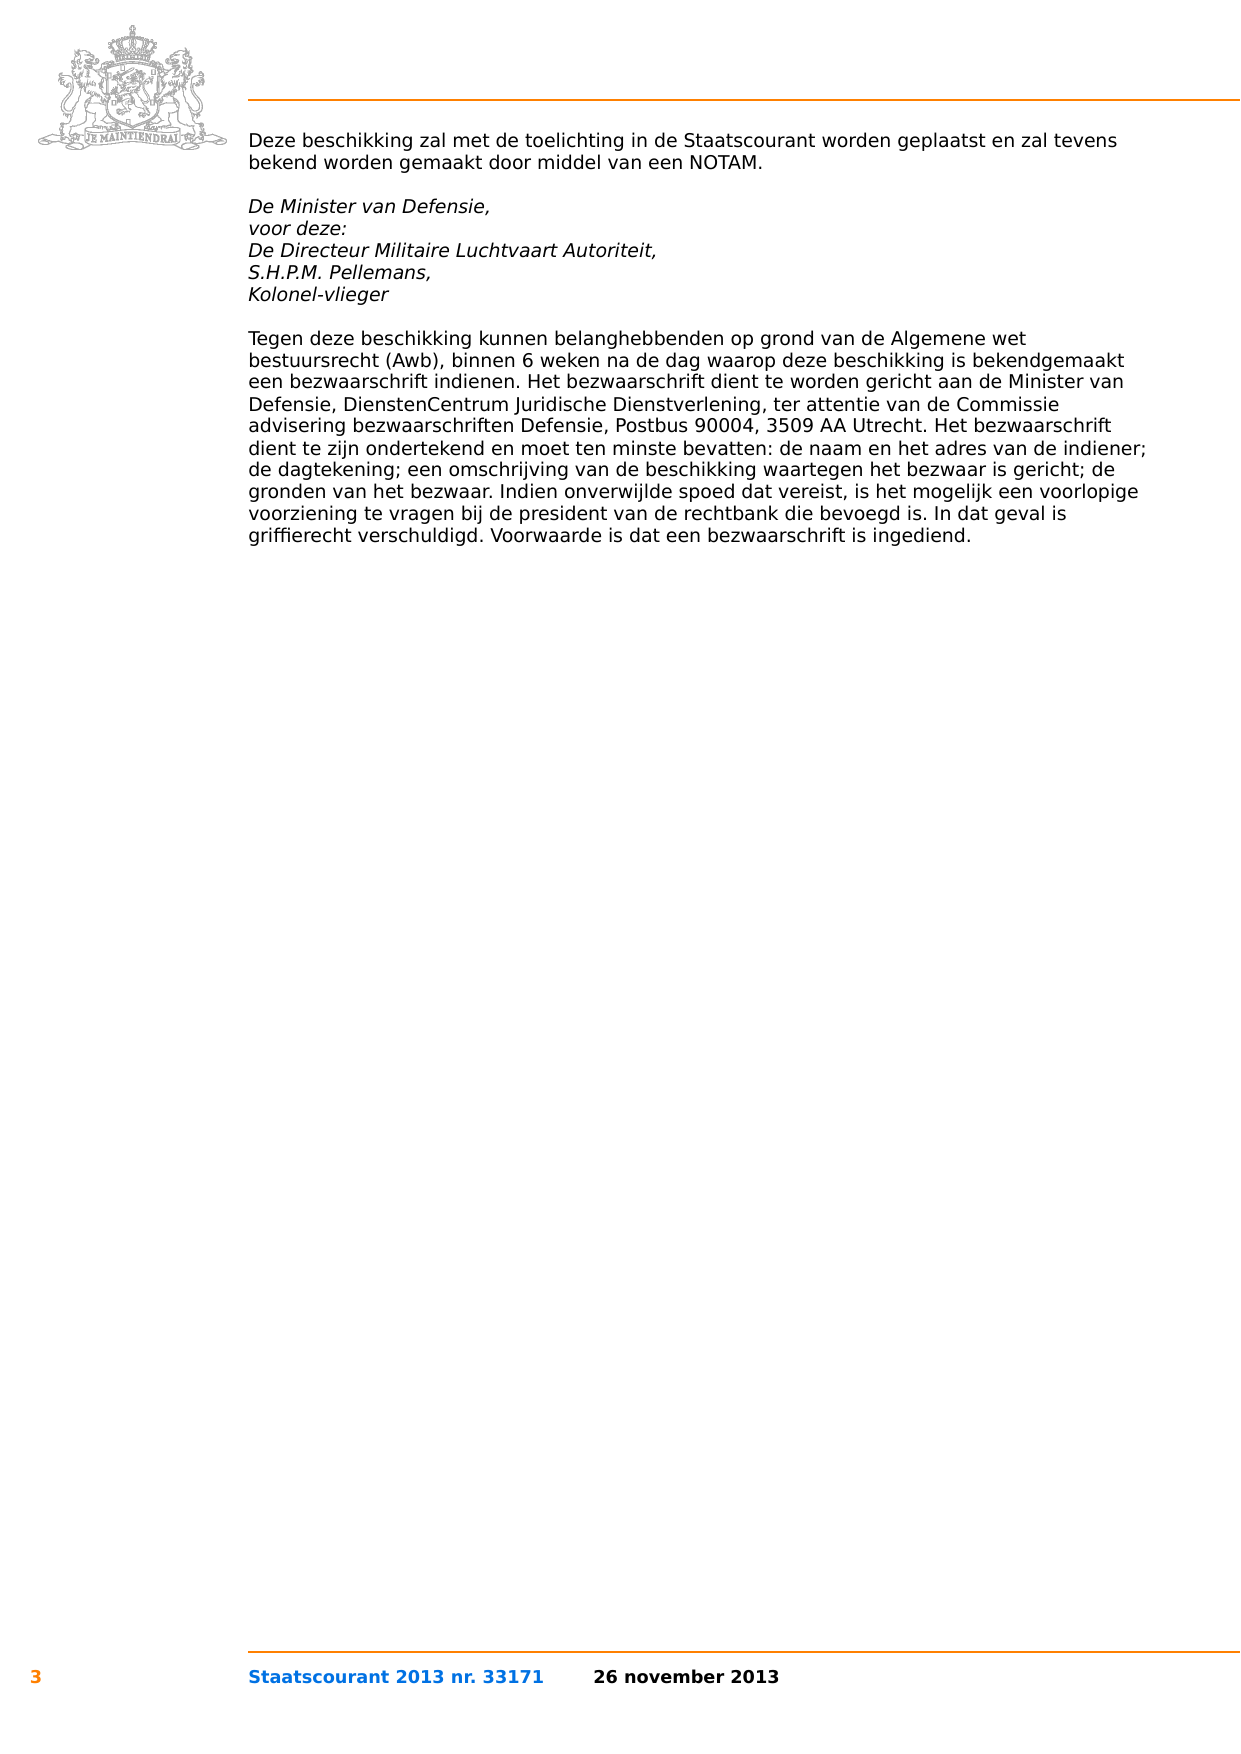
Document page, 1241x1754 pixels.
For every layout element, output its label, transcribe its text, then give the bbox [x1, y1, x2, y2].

text Tegen deze beschikking kunnen belanghebbenden op grond van de Algemene wet bestuursrecht (Awb), binnen 6 weken na de dag waarop deze beschikking is bekendgemaakt een bezwaarschrift indienen. Het bezwaarschrift dient te worden gericht aan de Minister van Defensie, DienstenCentrum Juridische Dienstverlening, ter attentie van de Commissie advisering bezwaarschriften Defensie, Postbus 90004, 3509 AA Utrecht. Het bezwaarschrift dient te zijn ondertekend en moet ten minste bevatten: de naam en het adres van de indiener; de dagtekening; een omschrijving van de beschikking waartegen het bezwaar is gericht; de gronden van het bezwaar. Indien onverwijlde spoed dat vereist, is het mogelijk een voorlopige voorziening te vragen bij de president van de rechtbank die bevoegd is. In dat geval is griffierecht verschuldigd. Voorwaarde is dat een bezwaarschrift is ingediend. [248, 327, 1163, 547]
picture [38, 25, 227, 150]
text Deze beschikking zal met de toelichting in de Staatscourant worden geplaatst en zal tevens bekend worden gemaakt door middel van een NOTAM. [248, 130, 1163, 174]
text De Minister van Defensie, voor deze: De Directeur Militaire Luchtvaart Autoriteit, S.H.P.M. Pellemans, Kolonel-vlieger [248, 196, 1163, 306]
